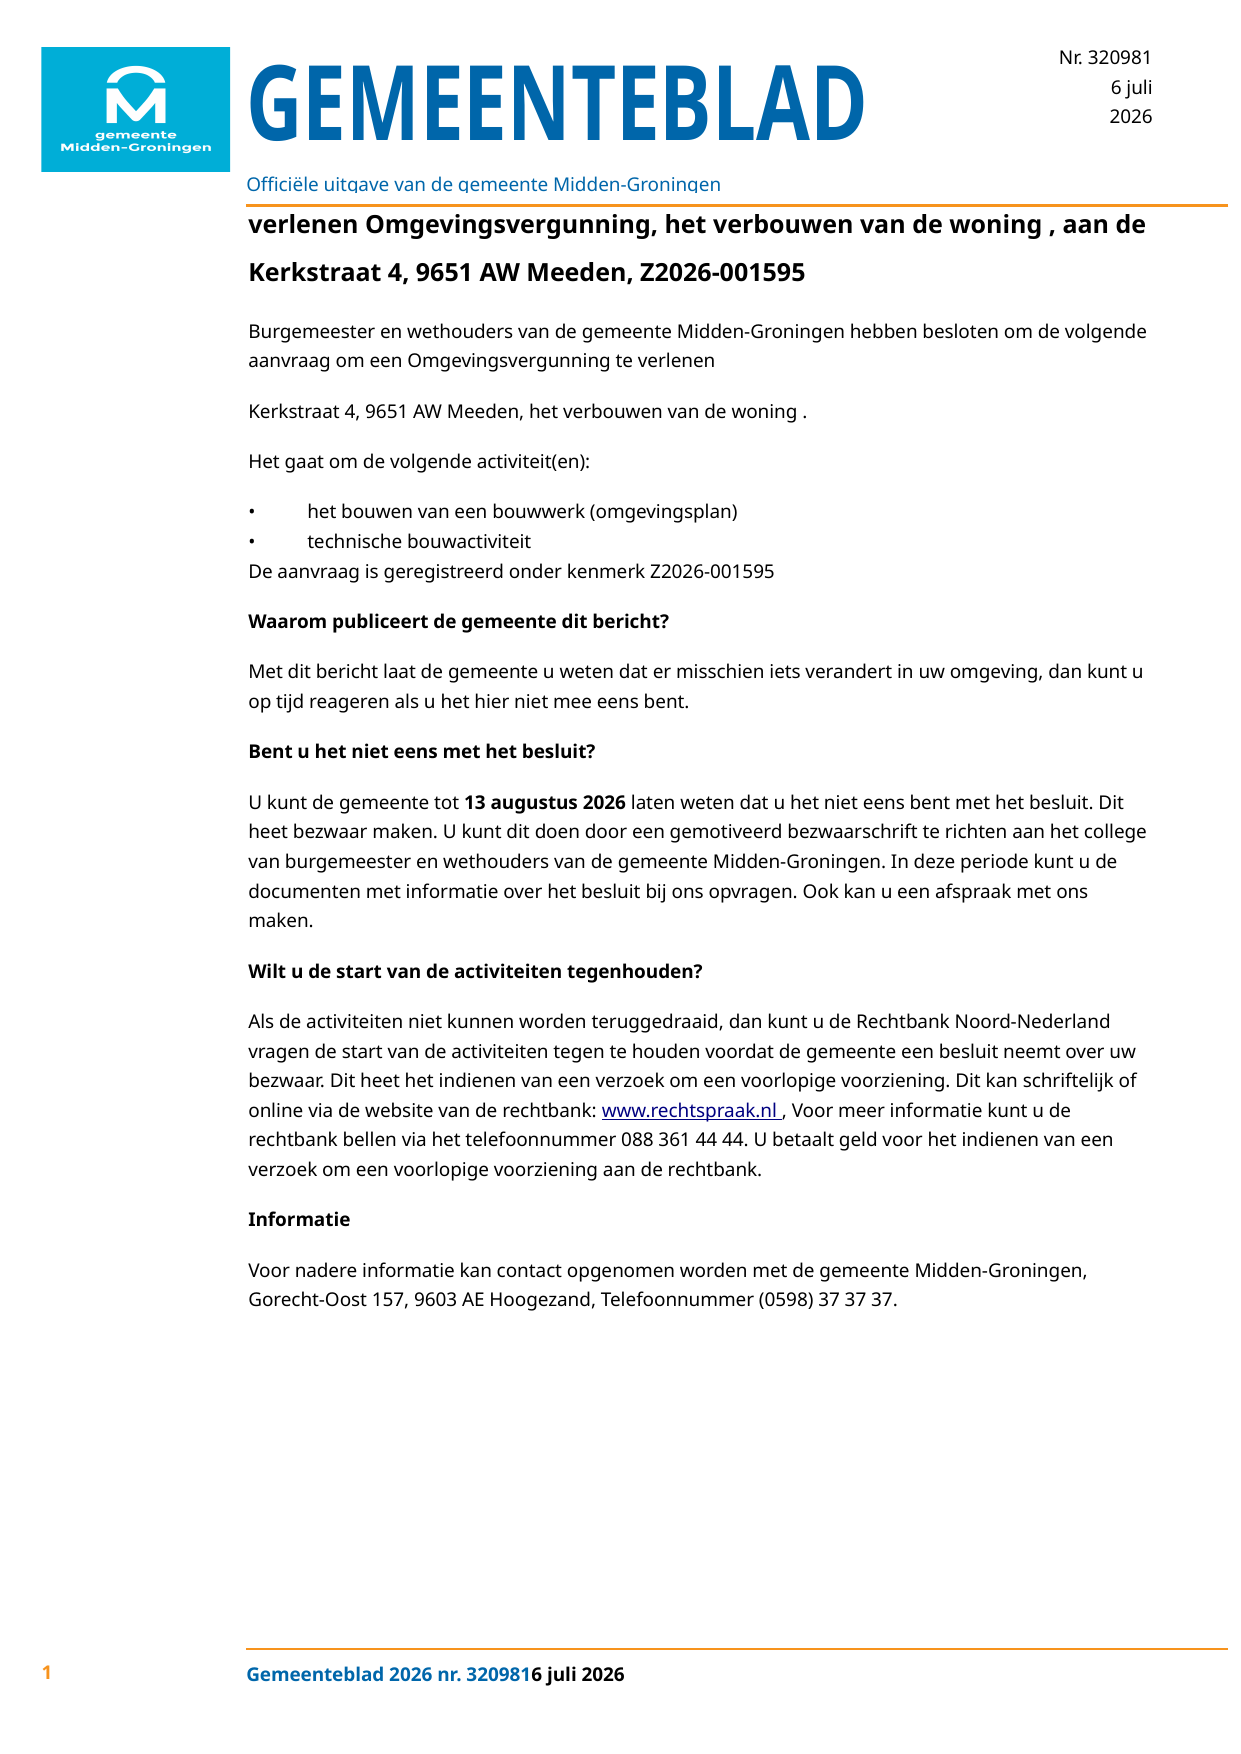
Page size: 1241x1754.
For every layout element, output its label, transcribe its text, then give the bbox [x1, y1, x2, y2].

text Met dit bericht laat de gemeente u weten dat er misschien iets verandert in uw omgeving, dan kunt u op tijd reageren als u het hier niet mee eens bent. [248, 659, 1152, 714]
text De aanvraag is geregistreerd onder kenmerk Z2026-001595 [248, 558, 1152, 584]
text Voor nadere informatie kan contact opgenomen worden met de gemeente Midden-Groningen, Gorecht-Oost 157, 9603 AE Hoogezand, Telefoonnummer (0598) 37 37 37. [248, 1257, 1152, 1312]
text verlenen Omgevingsvergunning, het verbouwen van de woning , aan de Kerkstraat 4, 9651 AW Meeden, Z2026-001595 [248, 207, 1152, 288]
text Bent u het niet eens met het besluit? [248, 739, 1152, 764]
text Burgemeester en wethouders van de gemeente Midden-Groningen hebben besloten om de volgende aanvraag om een Omgevingsvergunning te verlenen [248, 318, 1152, 373]
picture [108, 66, 164, 82]
text U kunt de gemeente tot 13 augustus 2026 laten weten dat u het niet eens bent met het besluit. Dit heet bezwaar maken. U kunt dit doen door een gemotiveerd bezwaarschrift te richten aan het college van burgemeester en wethouders van de gemeente Midden-Groningen. In deze periode kunt u de documenten met informatie over het besluit bij ons opvragen. Ook kan u een afspraak met ons maken. [248, 789, 1152, 933]
text Informatie [248, 1207, 1152, 1232]
picture [107, 89, 165, 122]
picture [184, 146, 190, 153]
text Waarom publiceert de gemeente dit bericht? [248, 608, 1152, 634]
text Wilt u de start van de activiteiten tegenhouden? [248, 958, 1152, 984]
list technische bouwactiviteit [248, 528, 1152, 554]
text Het gaat om de volgende activiteit(en): [248, 448, 1152, 474]
list het bouwen van een bouwwerk (omgevingsplan) [248, 499, 1152, 524]
text Als de activiteiten niet kunnen worden teruggedraaid, dan kunt u de Rechtbank Noord-Nederland vragen de start van de activiteiten tegen te houden voordat de gemeente een besluit neemt over uw bezwaar. Dit heet het indienen van een verzoek om een voorlopige voorziening. Dit kan schriftelijk of online via de website van de rechtbank: www.rechtspraak.nl , Voor meer informatie kunt u de rechtbank bellen via het telefoonnummer 088 361 44 44. U betaalt geld voor het indienen van een verzoek om een voorlopige voorziening aan de rechtbank. [248, 1008, 1152, 1182]
text Kerkstraat 4, 9651 AW Meeden, het verbouwen van de woning . [248, 398, 1152, 424]
